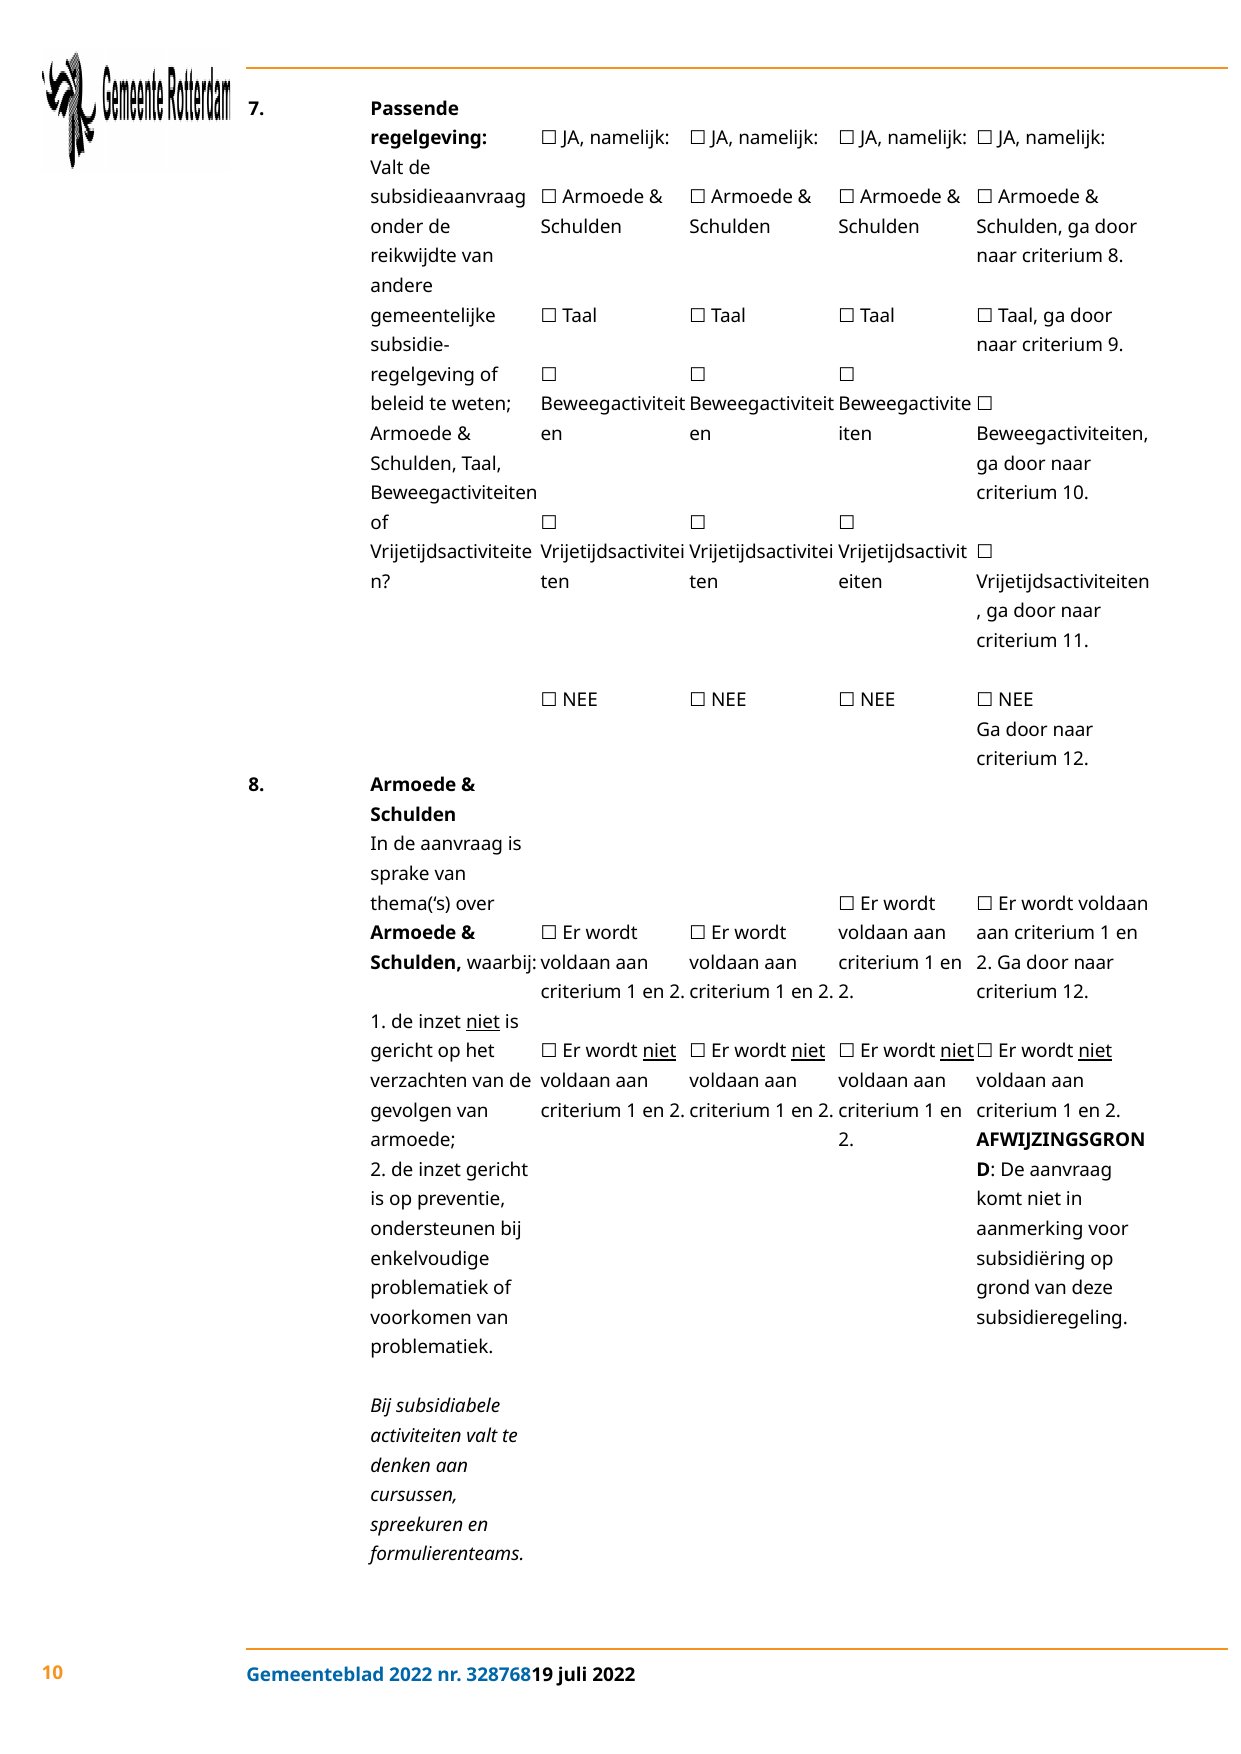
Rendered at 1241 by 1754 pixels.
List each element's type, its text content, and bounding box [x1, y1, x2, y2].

table_cell 7. [248, 95, 370, 771]
table_cell 8. [248, 771, 370, 1596]
table_cell ☐ JA, namelijk: ☐ Armoede & Schulden ☐ Taal ☐ Beweegactiviteiten ☐ Vrijetijdsactiviteiten ☐ NEE [540, 95, 689, 771]
picture [41, 47, 231, 172]
table_cell ☐ Er wordt voldaan aan criterium 1 en 2. ☐ Er wordt niet voldaan aan criterium 1 en 2. [838, 771, 976, 1596]
table_cell Passende regelgeving: Valt de subsidieaanvraag onder de reikwijdte van andere gemeentelijke subsidie-regelgeving of beleid te weten; Armoede & Schulden, Taal, Beweegactiviteiten of Vrijetijdsactiviteiten? [370, 95, 540, 771]
table_cell ☐ JA, namelijk: ☐ Armoede & Schulden, ga door naar criterium 8. ☐ Taal, ga door naar criterium 9. ☐ Beweegactiviteiten, ga door naar criterium 10. ☐ Vrijetijdsactiviteiten, ga door naar criterium 11. ☐ NEE Ga door naar criterium 12. [976, 95, 1152, 771]
table_cell ☐ JA, namelijk: ☐ Armoede & Schulden ☐ Taal ☐ Beweegactiviteiten ☐ Vrijetijdsactiviteiten ☐ NEE [689, 95, 838, 771]
table_cell ☐ Er wordt voldaan aan criterium 1 en 2. ☐ Er wordt niet voldaan aan criterium 1 en 2. [540, 771, 689, 1596]
table_cell ☐ Er wordt voldaan aan criterium 1 en 2. Ga door naar criterium 12. ☐ Er wordt niet voldaan aan criterium 1 en 2. AFWIJZINGSGROND: De aanvraag komt niet in aanmerking voor subsidiëring op grond van deze subsidieregeling. [976, 771, 1152, 1596]
table_cell ☐ Er wordt voldaan aan criterium 1 en 2. ☐ Er wordt niet voldaan aan criterium 1 en 2. [689, 771, 838, 1596]
table_cell Armoede & Schulden In de aanvraag is sprake van thema(‘s) over Armoede & Schulden, waarbij: 1. de inzet niet is gericht op het verzachten van de gevolgen van armoede; 2. de inzet gericht is op preventie, ondersteunen bij enkelvoudige problematiek of voorkomen van problematiek. Bij subsidiabele activiteiten valt te denken aan cursussen, spreekuren en formulierenteams. [370, 771, 540, 1596]
table_cell ☐ JA, namelijk: ☐ Armoede & Schulden ☐ Taal ☐ Beweegactiviteiten ☐ Vrijetijdsactiviteiten ☐ NEE [838, 95, 976, 771]
